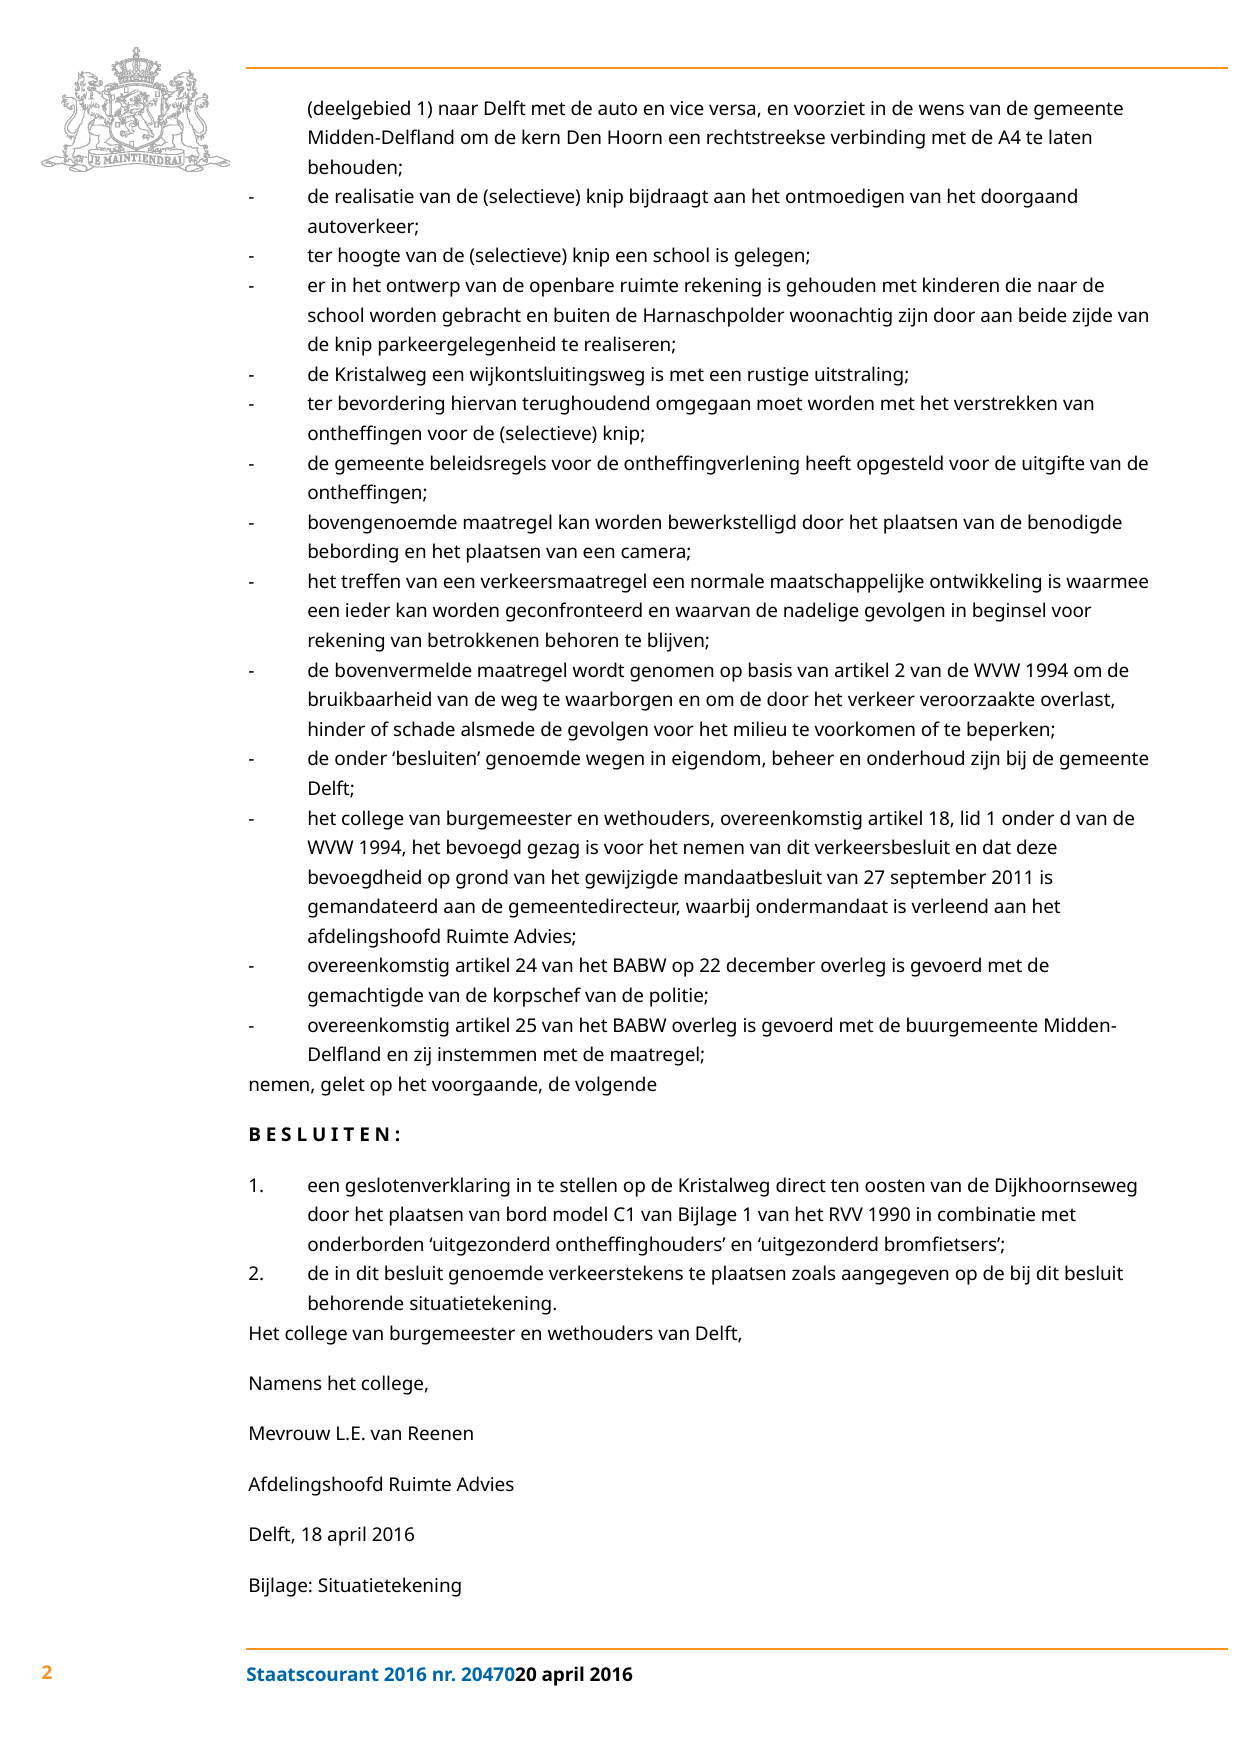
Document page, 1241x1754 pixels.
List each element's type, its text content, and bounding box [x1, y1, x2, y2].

list overeenkomstig artikel 25 van het BABW overleg is gevoerd met de buurgemeente Midden-Delfland en zij instemmen met de maatregel; [248, 1012, 1152, 1067]
list ter hoogte van de (selectieve) knip een school is gelegen; [248, 243, 1152, 268]
list een geslotenverklaring in te stellen op de Kristalweg direct ten oosten van de Dijkhoornseweg door het plaatsen van bord model C1 van Bijlage 1 van het RVV 1990 in combinatie met onderborden ‘uitgezonderd ontheffinghouders’ en ‘uitgezonderd bromfietsers’; [248, 1172, 1152, 1257]
text Het college van burgemeester en wethouders van Delft, [248, 1320, 1152, 1346]
list de bovenvermelde maatregel wordt genomen op basis van artikel 2 van de WVW 1994 om de bruikbaarheid van de weg te waarborgen en om de door het verkeer veroorzaakte overlast, hinder of schade alsmede de gevolgen voor het milieu te voorkomen of te beperken; [248, 657, 1152, 742]
list de Kristalweg een wijkontsluitingsweg is met een rustige uitstraling; [248, 361, 1152, 387]
list de onder ‘besluiten’ genoemde wegen in eigendom, beheer en onderhoud zijn bij de gemeente Delft; [248, 746, 1152, 801]
list bovengenoemde maatregel kan worden bewerkstelligd door het plaatsen van de benodigde bebording en het plaatsen van een camera; [248, 509, 1152, 564]
list de gemeente beleidsregels voor de ontheffingverlening heeft opgesteld voor de uitgifte van de ontheffingen; [248, 450, 1152, 505]
text Afdelingshoofd Ruimte Advies [248, 1471, 1152, 1497]
text B E S L U I T E N : [248, 1121, 1152, 1147]
list de in dit besluit genoemde verkeerstekens te plaatsen zoals aangegeven op de bij dit besluit behorende situatietekening. [248, 1261, 1152, 1316]
list overeenkomstig artikel 24 van het BABW op 22 december overleg is gevoerd met de gemachtigde van de korpschef van de politie; [248, 953, 1152, 1008]
text Mevrouw L.E. van Reenen [248, 1421, 1152, 1446]
list de realisatie van de (selectieve) knip bijdraagt aan het ontmoedigen van het doorgaand autoverkeer; [248, 183, 1152, 239]
list het college van burgemeester en wethouders, overeenkomstig artikel 18, lid 1 onder d van de WVW 1994, het bevoegd gezag is voor het nemen van dit verkeersbesluit en dat deze bevoegdheid op grond van het gewijzigde mandaatbesluit van 27 september 2011 is gemandateerd aan de gemeentedirecteur, waarbij ondermandaat is verleend aan het afdelingshoofd Ruimte Advies; [248, 805, 1152, 949]
text nemen, gelet op het voorgaande, de volgende [248, 1071, 1152, 1097]
list het treffen van een verkeersmaatregel een normale maatschappelijke ontwikkeling is waarmee een ieder kan worden geconfronteerd en waarvan de nadelige gevolgen in beginsel voor rekening van betrokkenen behoren te blijven; [248, 568, 1152, 653]
text Delft, 18 april 2016 [248, 1521, 1152, 1547]
list (deelgebied 1) naar Delft met de auto en vice versa, en voorziet in de wens van de gemeente Midden-Delfland om de kern Den Hoorn een rechtstreekse verbinding met de A4 te laten behouden; [248, 95, 1152, 180]
text Namens het college, [248, 1370, 1152, 1396]
picture [41, 47, 231, 172]
list er in het ontwerp van de openbare ruimte rekening is gehouden met kinderen die naar de school worden gebracht en buiten de Harnaschpolder woonachtig zijn door aan beide zijde van de knip parkeergelegenheid te realiseren; [248, 272, 1152, 357]
list ter bevordering hiervan terughoudend omgegaan moet worden met het verstrekken van ontheffingen voor de (selectieve) knip; [248, 391, 1152, 446]
text Bijlage: Situatietekening [248, 1572, 1152, 1598]
